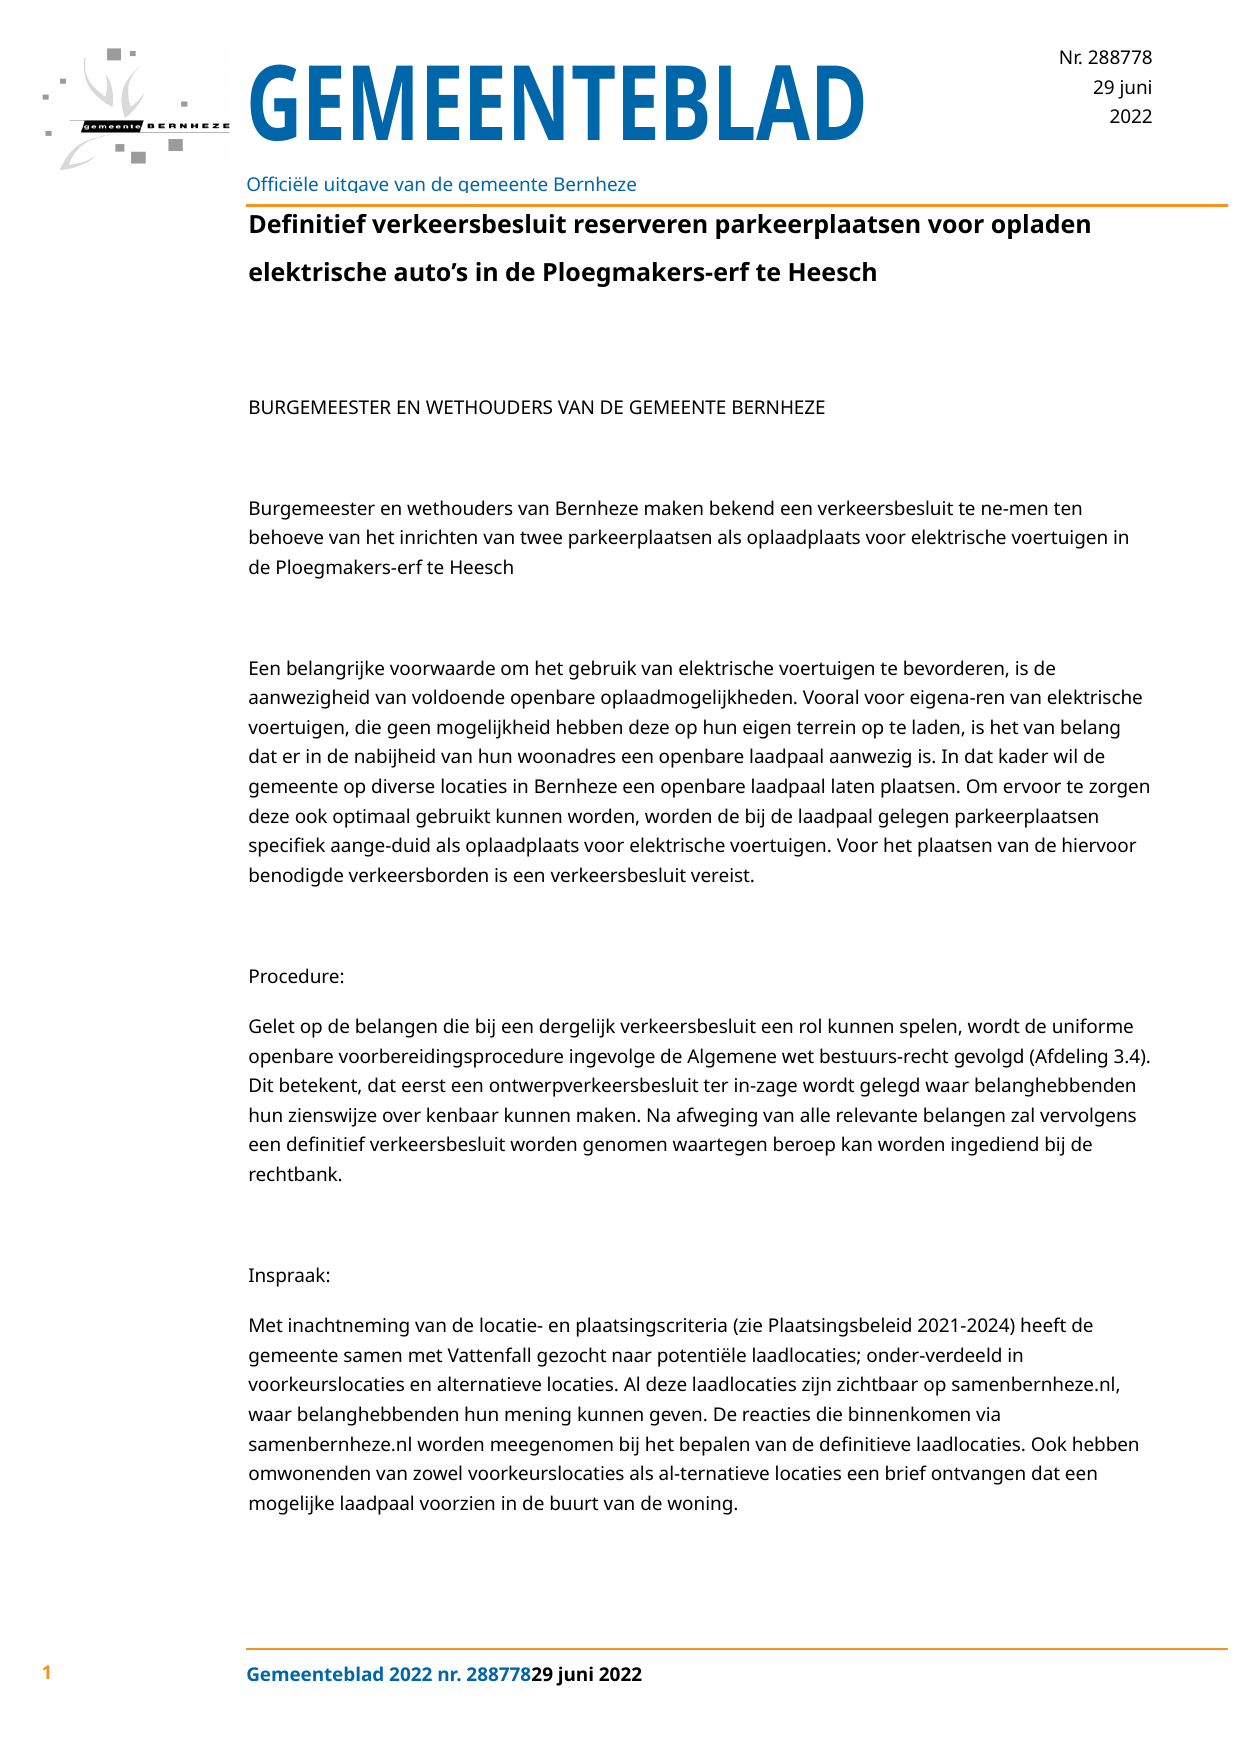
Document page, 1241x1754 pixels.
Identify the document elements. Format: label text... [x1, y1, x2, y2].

text Inspraak: [248, 1262, 1152, 1288]
text Definitief verkeersbesluit reserveren parkeerplaatsen voor opladen elektrische auto’s in de Ploegmakers-erf te Heesch [248, 207, 1152, 288]
text Gelet op de belangen die bij een dergelijk verkeersbesluit een rol kunnen spelen, wordt de uniforme openbare voorbereidingsprocedure ingevolge de Algemene wet bestuurs-recht gevolgd (Afdeling 3.4). Dit betekent, dat eerst een ontwerpverkeersbesluit ter in-zage wordt gelegd waar belanghebbenden hun zienswijze over kenbaar kunnen maken. Na afweging van alle relevante belangen zal vervolgens een definitief verkeersbesluit worden genomen waartegen beroep kan worden ingediend bij de rechtbank. [248, 1013, 1152, 1187]
text Een belangrijke voorwaarde om het gebruik van elektrische voertuigen te bevorderen, is de aanwezigheid van voldoende openbare oplaadmogelijkheden. Vooral voor eigena-ren van elektrische voertuigen, die geen mogelijkheid hebben deze op hun eigen terrein op te laden, is het van belang dat er in de nabijheid van hun woonadres een openbare laadpaal aanwezig is. In dat kader wil de gemeente op diverse locaties in Bernheze een openbare laadpaal laten plaatsen. Om ervoor te zorgen deze ook optimaal gebruikt kunnen worden, worden de bij de laadpaal gelegen parkeerplaatsen specifiek aange-duid als oplaadplaats voor elektrische voertuigen. Voor het plaatsen van de hiervoor benodigde verkeersborden is een verkeersbesluit vereist. [248, 655, 1152, 888]
text Met inachtneming van de locatie- en plaatsingscriteria (zie Plaatsingsbeleid 2021-2024) heeft de gemeente samen met Vattenfall gezocht naar potentiële laadlocaties; onder-verdeeld in voorkeurslocaties en alternatieve locaties. Al deze laadlocaties zijn zichtbaar op samenbernheze.nl, waar belanghebbenden hun mening kunnen geven. De reacties die binnenkomen via samenbernheze.nl worden meegenomen bij het bepalen van de definitieve laadlocaties. Ook hebben omwonenden van zowel voorkeurslocaties als al-ternatieve locaties een brief ontvangen dat een mogelijke laadpaal voorzien in de buurt van de woning. [248, 1312, 1152, 1516]
text Procedure: [248, 963, 1152, 988]
text BURGEMEESTER EN WETHOUDERS VAN DE GEMEENTE BERNHEZE [248, 394, 1152, 420]
text Burgemeester en wethouders van Bernheze maken bekend een verkeersbesluit te ne-men ten behoeve van het inrichten van twee parkeerplaatsen als oplaadplaats voor elektrische voertuigen in de Ploegmakers-erf te Heesch [248, 495, 1152, 580]
picture [41, 47, 231, 172]
